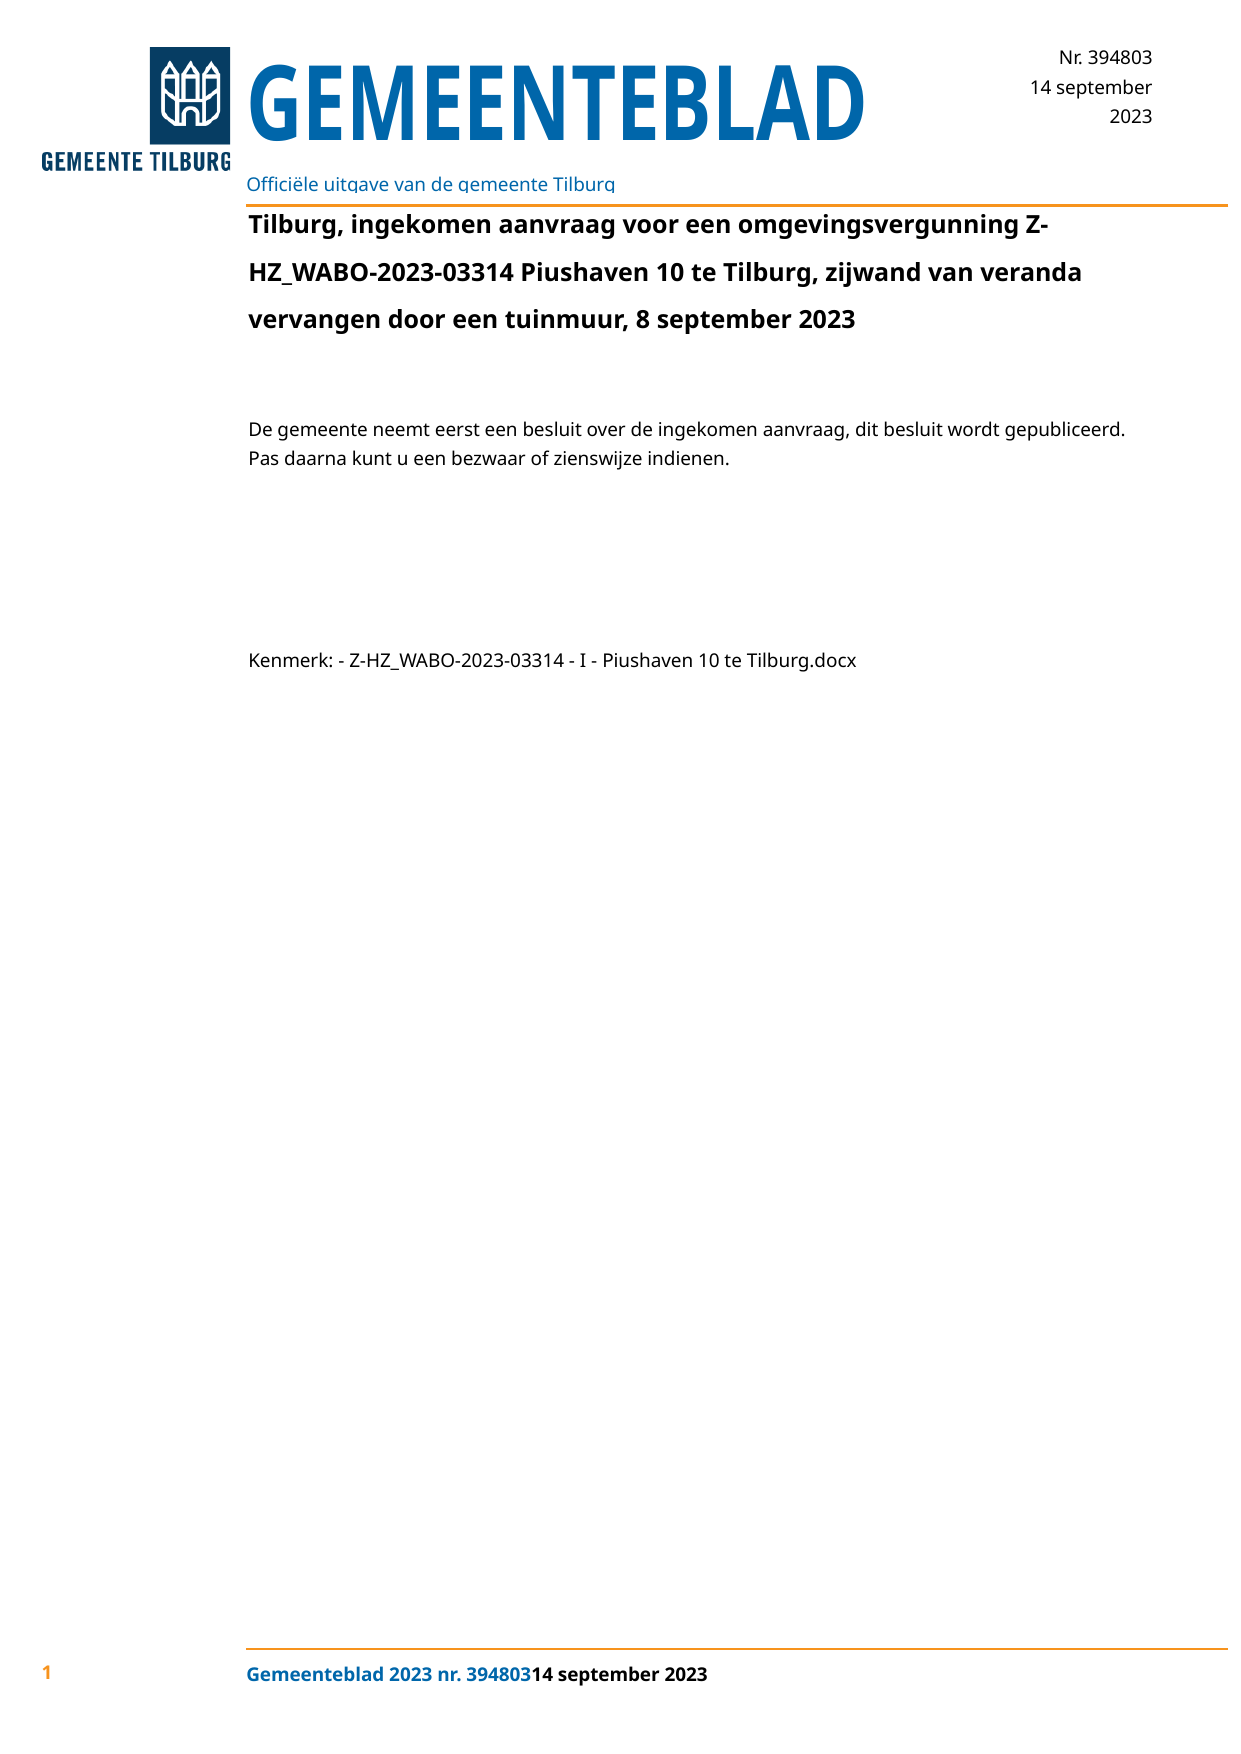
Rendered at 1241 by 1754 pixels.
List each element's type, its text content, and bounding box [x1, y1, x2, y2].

text Kenmerk: - Z-HZ_WABO-2023-03314 - I - Piushaven 10 te Tilburg.docx [248, 647, 1152, 673]
picture [41, 47, 231, 172]
text De gemeente neemt eerst een besluit over de ingekomen aanvraag, dit besluit wordt gepubliceerd. Pas daarna kunt u een bezwaar of zienswijze indienen. [248, 416, 1152, 471]
text Tilburg, ingekomen aanvraag voor een omgevingsvergunning Z-HZ_WABO-2023-03314 Piushaven 10 te Tilburg, zijwand van veranda vervangen door een tuinmuur, 8 september 2023 [248, 207, 1152, 336]
